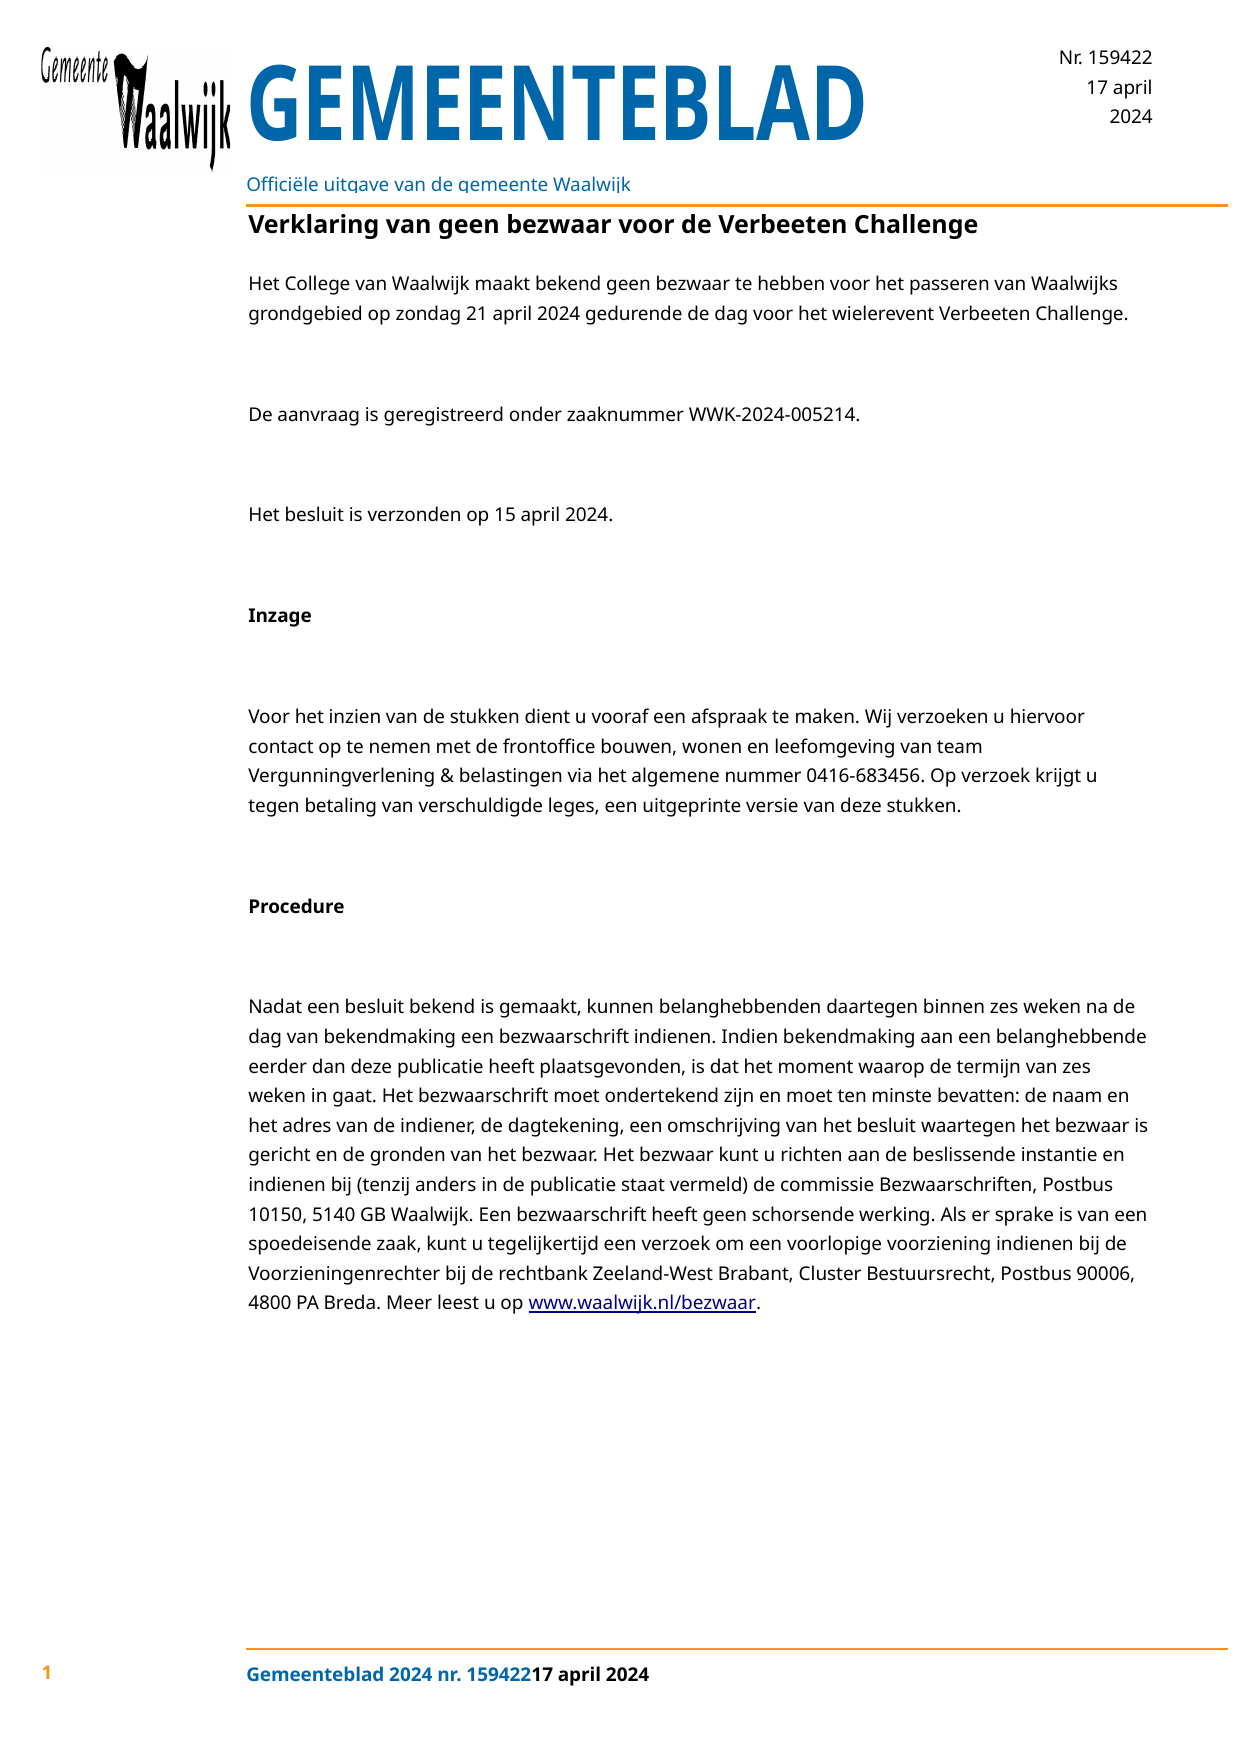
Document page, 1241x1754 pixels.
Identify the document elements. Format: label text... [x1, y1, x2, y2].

text Inzage [248, 602, 1152, 628]
text Voor het inzien van de stukken dient u vooraf een afspraak te maken. Wij verzoeken u hiervoor contact op te nemen met de frontoffice bouwen, wonen en leefomgeving van team Vergunningverlening & belastingen via het algemene nummer 0416-683456. Op verzoek krijgt u tegen betaling van verschuldigde leges, een uitgeprinte versie van deze stukken. [248, 703, 1152, 818]
text Het College van Waalwijk maakt bekend geen bezwaar te hebben voor het passeren van Waalwijks grondgebied op zondag 21 april 2024 gedurende de dag voor het wielerevent Verbeeten Challenge. [248, 270, 1152, 326]
text Procedure [248, 893, 1152, 918]
text De aanvraag is geregistreerd onder zaaknummer WWK-2024-005214. [248, 401, 1152, 426]
text Verklaring van geen bezwaar voor de Verbeeten Challenge [248, 207, 1152, 241]
picture [41, 47, 231, 172]
text Nadat een besluit bekend is gemaakt, kunnen belanghebbenden daartegen binnen zes weken na de dag van bekendmaking een bezwaarschrift indienen. Indien bekendmaking aan een belanghebbende eerder dan deze publicatie heeft plaatsgevonden, is dat het moment waarop de termijn van zes weken in gaat. Het bezwaarschrift moet ondertekend zijn en moet ten minste bevatten: de naam en het adres van de indiener, de dagtekening, een omschrijving van het besluit waartegen het bezwaar is gericht en de gronden van het bezwaar. Het bezwaar kunt u richten aan de beslissende instantie en indienen bij (tenzij anders in de publicatie staat vermeld) de commissie Bezwaarschriften, Postbus 10150, 5140 GB Waalwijk. Een bezwaarschrift heeft geen schorsende werking. Als er sprake is van een spoedeisende zaak, kunt u tegelijkertijd een verzoek om een voorlopige voorziening indienen bij de Voorzieningenrechter bij de rechtbank Zeeland-West Brabant, Cluster Bestuursrecht, Postbus 90006, 4800 PA Breda. Meer leest u op www.waalwijk.nl/bezwaar. [248, 994, 1152, 1315]
text Het besluit is verzonden op 15 april 2024. [248, 502, 1152, 527]
